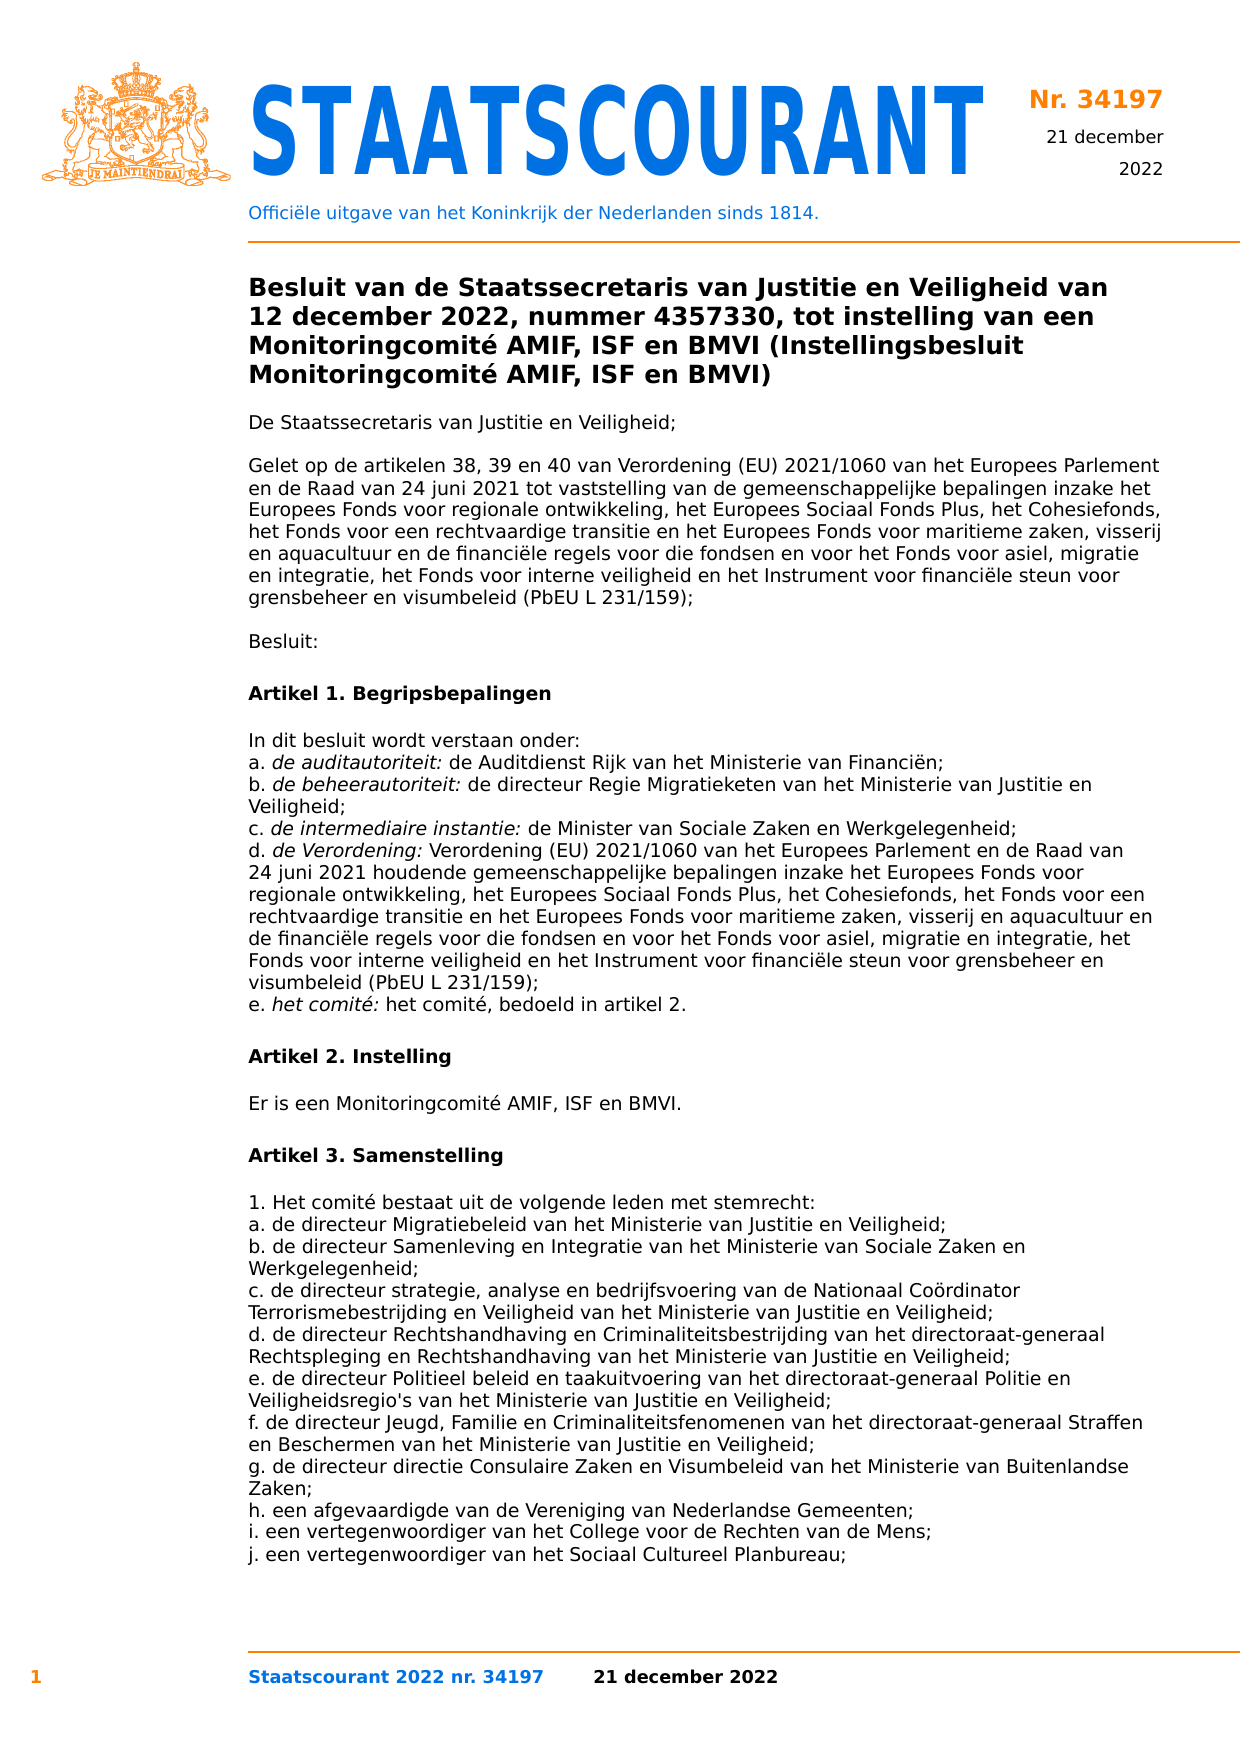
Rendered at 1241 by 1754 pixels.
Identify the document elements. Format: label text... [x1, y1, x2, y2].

subtitle Artikel 3. Samenstelling [248, 1145, 1163, 1167]
table_cell 2022 [998, 153, 1240, 203]
subtitle Artikel 2. Instelling [248, 1046, 1163, 1068]
text e. het comité: het comité, bedoeld in artikel 2. [248, 994, 1163, 1016]
table_header STAATSCOURANT [248, 62, 998, 203]
text a. de auditautoriteit: de Auditdienst Rijk van het Ministerie van Financiën; [248, 752, 1163, 774]
text Gelet op de artikelen 38, 39 en 40 van Verordening (EU) 2021/1060 van het Europees Parlement en de Raad van 24 juni 2021 tot vaststelling van de gemeenschappelijke bepalingen inzake het Europees Fonds voor regionale ontwikkeling, het Europees Sociaal Fonds Plus, het Cohesiefonds, het Fonds voor een rechtvaardige transitie en het Europees Fonds voor maritieme zaken, visserij en aquacultuur en de financiële regels voor die fondsen en voor het Fonds voor asiel, migratie en integratie, het Fonds voor interne veiligheid en het Instrument voor financiële steun voor grensbeheer en visumbeleid (PbEU L 231/159); [248, 455, 1163, 609]
text i. een vertegenwoordiger van het College voor de Rechten van de Mens; [248, 1521, 1163, 1543]
subtitle Besluit van de Staatssecretaris van Justitie en Veiligheid van 12 december 2022, nummer 4357330, tot instelling van een Monitoringcomité AMIF, ISF en BMVI (Instellingsbesluit Monitoringcomité AMIF, ISF en BMVI) [248, 273, 1163, 390]
text c. de intermediaire instantie: de Minister van Sociale Zaken en Werkgelegenheid; [248, 818, 1163, 840]
text f. de directeur Jeugd, Familie en Criminaliteitsfenomenen van het directoraat-generaal Straffen en Beschermen van het Ministerie van Justitie en Veiligheid; [248, 1412, 1163, 1456]
text Besluit: [248, 631, 1163, 653]
text c. de directeur strategie, analyse en bedrijfsvoering van de Nationaal Coördinator Terrorismebestrijding en Veiligheid van het Ministerie van Justitie en Veiligheid; [248, 1280, 1163, 1324]
table_header [25, 62, 248, 241]
table_cell Officiële uitgave van het Koninkrijk der Nederlanden sinds 1814. [248, 203, 1240, 241]
text Er is een Monitoringcomité AMIF, ISF en BMVI. [248, 1093, 1163, 1115]
text j. een vertegenwoordiger van het Sociaal Cultureel Planbureau; [248, 1543, 1163, 1565]
text d. de directeur Rechtshandhaving en Criminaliteitsbestrijding van het directoraat-generaal Rechtspleging en Rechtshandhaving van het Ministerie van Justitie en Veiligheid; [248, 1324, 1163, 1368]
text 1. Het comité bestaat uit de volgende leden met stemrecht: [248, 1192, 1163, 1214]
text h. een afgevaardigde van de Vereniging van Nederlandse Gemeenten; [248, 1499, 1163, 1521]
text b. de beheerautoriteit: de directeur Regie Migratieketen van het Ministerie van Justitie en Veiligheid; [248, 774, 1163, 818]
text In dit besluit wordt verstaan onder: [248, 730, 1163, 752]
text De Staatssecretaris van Justitie en Veiligheid; [248, 412, 1163, 433]
subtitle Artikel 1. Begripsbepalingen [248, 683, 1163, 705]
picture [41, 62, 231, 186]
text e. de directeur Politieel beleid en taakuitvoering van het directoraat-generaal Politie en Veiligheidsregio's van het Ministerie van Justitie en Veiligheid; [248, 1368, 1163, 1412]
table_header Nr. 34197 [998, 62, 1240, 121]
table_cell 21 december [998, 121, 1240, 153]
text g. de directeur directie Consulaire Zaken en Visumbeleid van het Ministerie van Buitenlandse Zaken; [248, 1456, 1163, 1499]
text a. de directeur Migratiebeleid van het Ministerie van Justitie en Veiligheid; [248, 1214, 1163, 1236]
text d. de Verordening: Verordening (EU) 2021/1060 van het Europees Parlement en de Raad van 24 juni 2021 houdende gemeenschappelijke bepalingen inzake het Europees Fonds voor regionale ontwikkeling, het Europees Sociaal Fonds Plus, het Cohesiefonds, het Fonds voor een rechtvaardige transitie en het Europees Fonds voor maritieme zaken, visserij en aquacultuur en de financiële regels voor die fondsen en voor het Fonds voor asiel, migratie en integratie, het Fonds voor interne veiligheid en het Instrument voor financiële steun voor grensbeheer en visumbeleid (PbEU L 231/159); [248, 840, 1163, 994]
text b. de directeur Samenleving en Integratie van het Ministerie van Sociale Zaken en Werkgelegenheid; [248, 1236, 1163, 1280]
